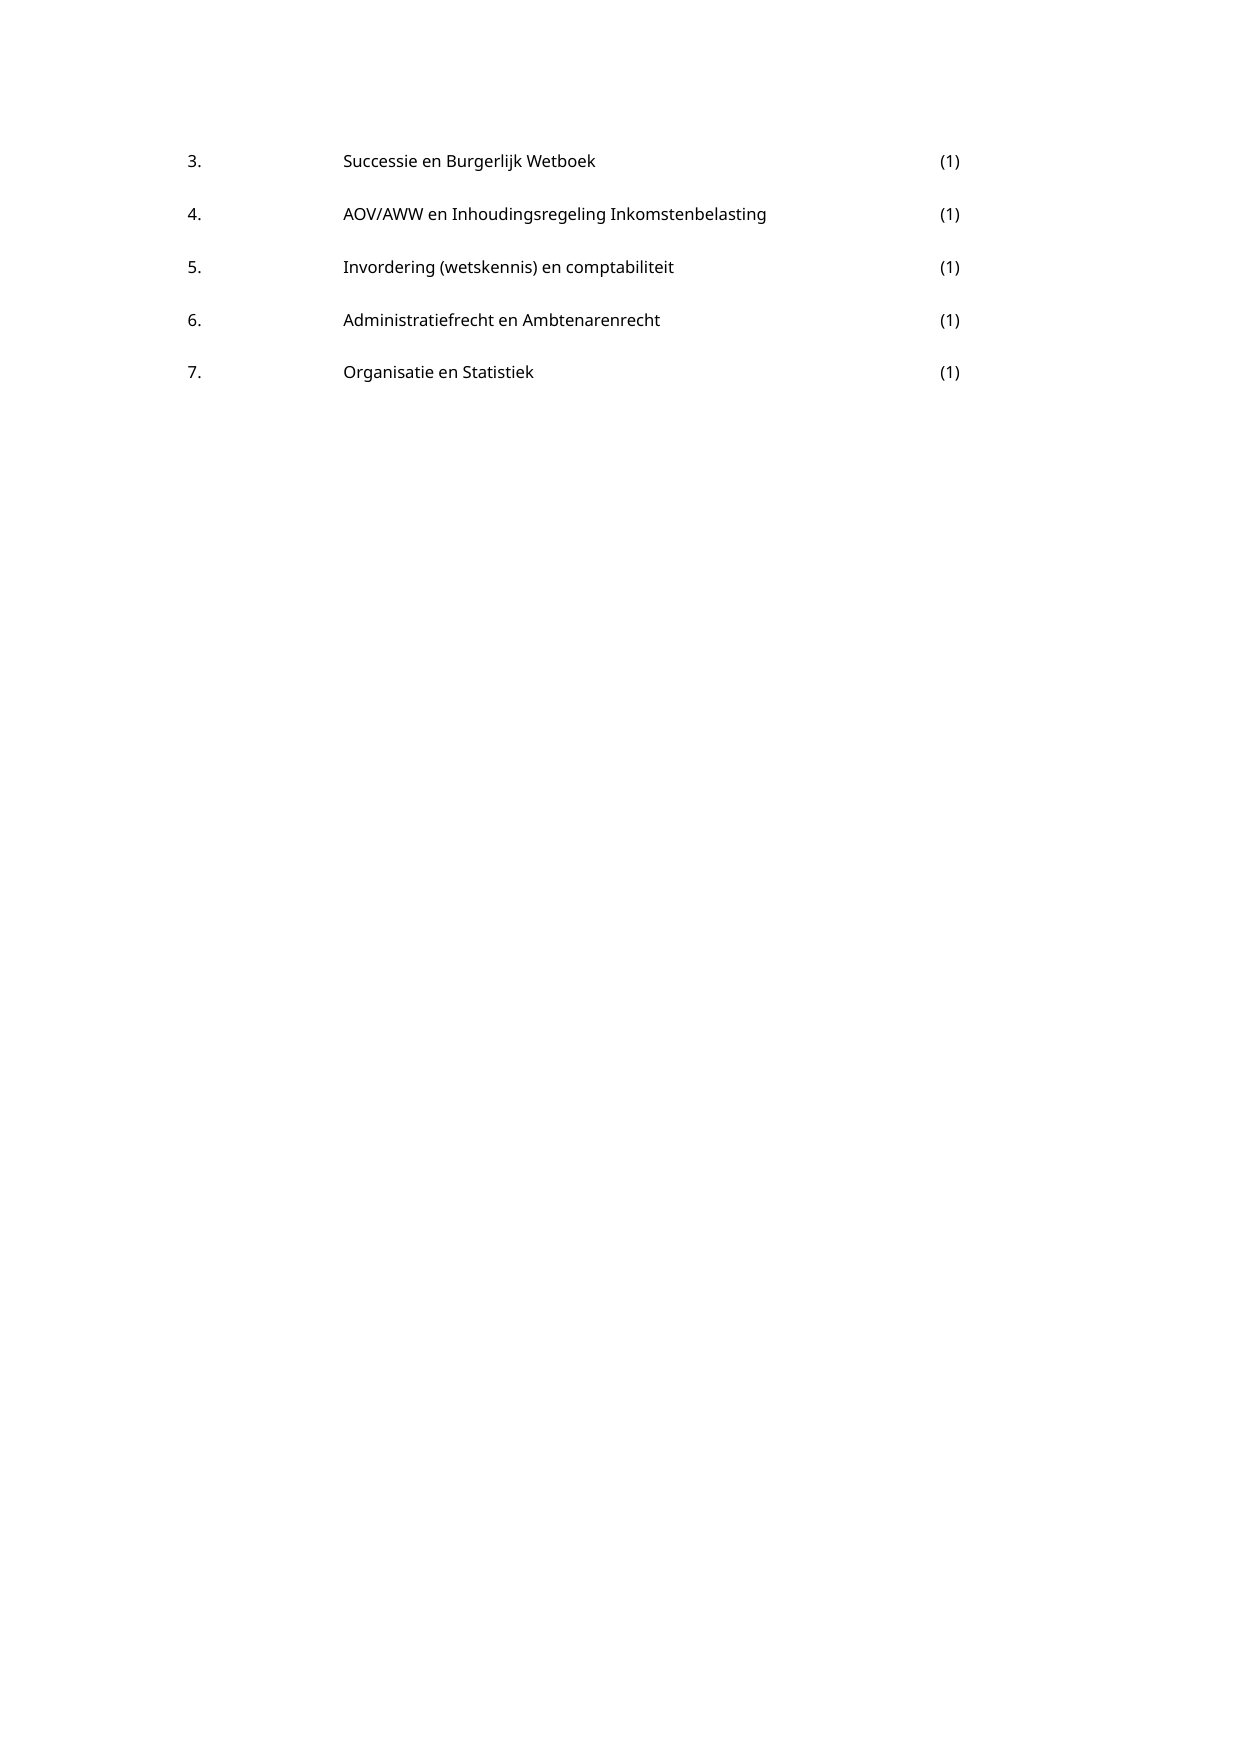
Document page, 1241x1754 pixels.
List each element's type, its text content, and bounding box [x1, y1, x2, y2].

table_cell 5. [188, 255, 343, 308]
table_cell 4. [188, 203, 343, 255]
table_cell Administratiefrecht en Ambtenarenrecht [343, 308, 940, 361]
table_cell (1) [940, 203, 1053, 255]
table_cell AOV/AWW en Inhoudingsregeling Inkomstenbelasting [343, 203, 940, 255]
table_cell 3. [188, 150, 343, 203]
table_cell (1) [940, 150, 1053, 203]
table_cell 6. [188, 308, 343, 361]
table_cell Successie en Burgerlijk Wetboek [343, 150, 940, 203]
table_cell Organisatie en Statistiek [343, 361, 940, 413]
table_cell Invordering (wetskennis) en comptabiliteit [343, 255, 940, 308]
table_cell (1) [940, 255, 1053, 308]
table_cell (1) [940, 308, 1053, 361]
table_cell (1) [940, 361, 1053, 413]
table_cell 7. [188, 361, 343, 413]
